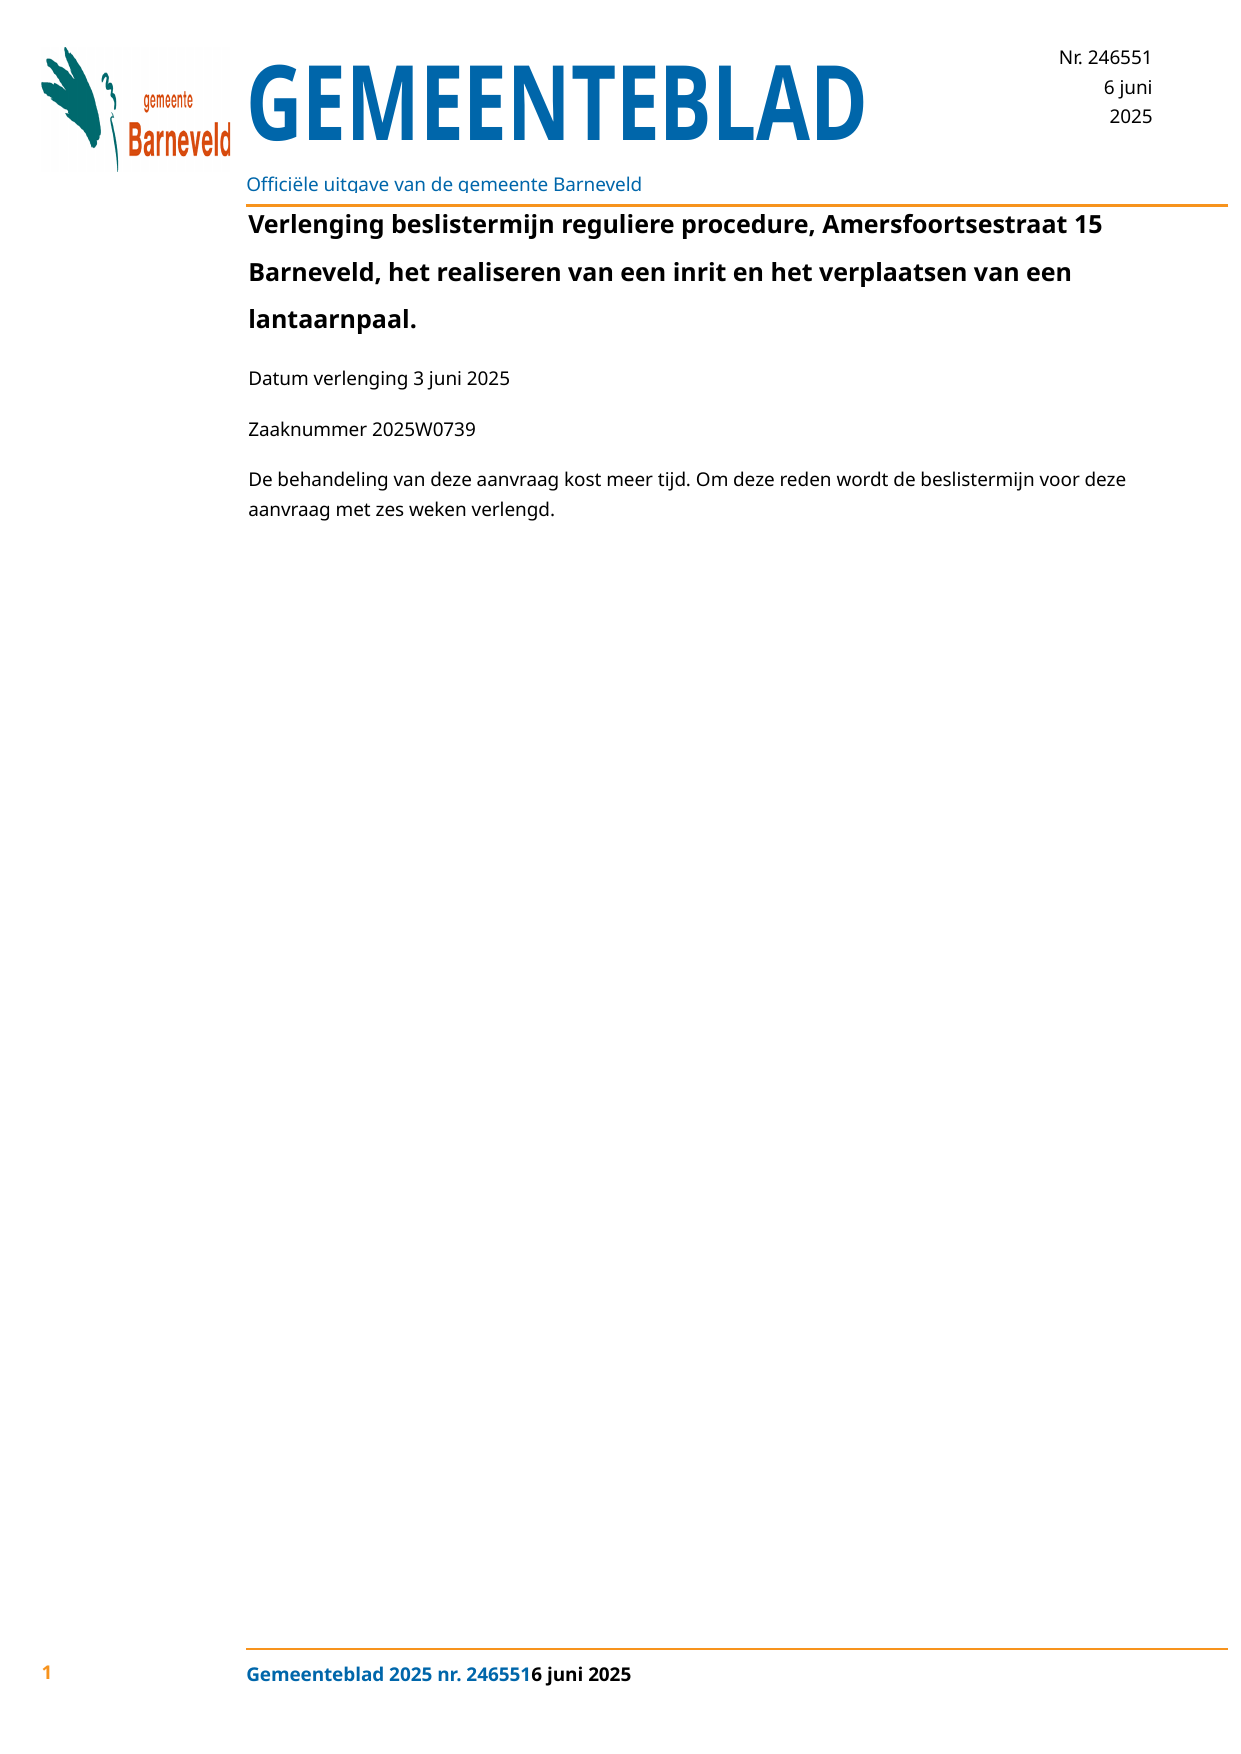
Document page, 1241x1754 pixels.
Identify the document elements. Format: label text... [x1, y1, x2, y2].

text Zaaknummer 2025W0739 [248, 416, 1152, 442]
text Verlenging beslistermijn reguliere procedure, Amersfoortsestraat 15 Barneveld, het realiseren van een inrit en het verplaatsen van een lantaarnpaal. [248, 207, 1152, 336]
text Datum verlenging 3 juni 2025 [248, 366, 1152, 391]
picture [41, 47, 231, 172]
text De behandeling van deze aanvraag kost meer tijd. Om deze reden wordt de beslistermijn voor deze aanvraag met zes weken verlengd. [248, 466, 1152, 522]
